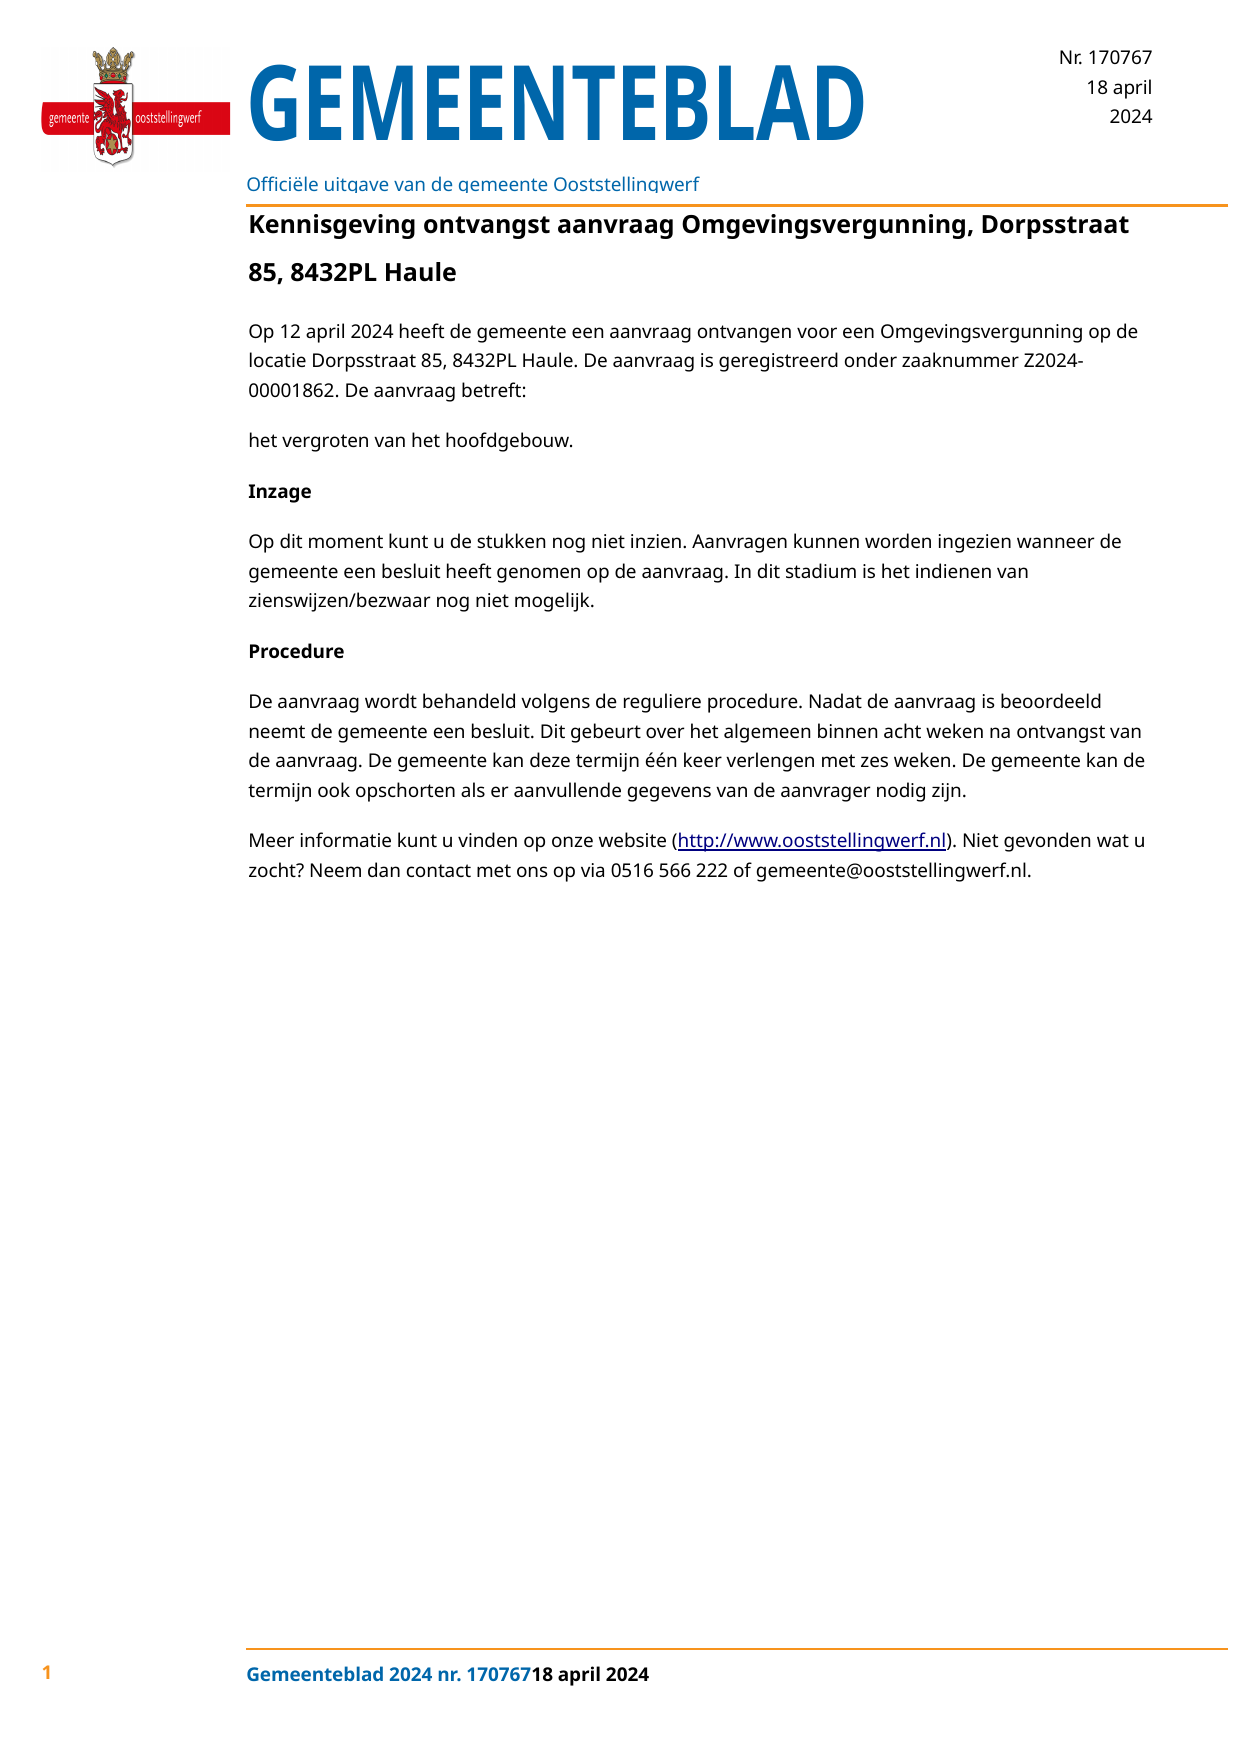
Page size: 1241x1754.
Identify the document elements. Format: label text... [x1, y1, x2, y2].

text Meer informatie kunt u vinden op onze website (http://www.ooststellingwerf.nl). Niet gevonden wat u zocht? Neem dan contact met ons op via 0516 566 222 of gemeente@ooststellingwerf.nl. [248, 827, 1152, 883]
text het vergroten van het hoofdgebouw. [248, 427, 1152, 453]
text Op 12 april 2024 heeft de gemeente een aanvraag ontvangen voor een Omgevingsvergunning op de locatie Dorpsstraat 85, 8432PL Haule. De aanvraag is geregistreerd onder zaaknummer Z2024-00001862. De aanvraag betreft: [248, 318, 1152, 403]
picture [41, 47, 231, 172]
text Op dit moment kunt u de stukken nog niet inzien. Aanvragen kunnen worden ingezien wanneer de gemeente een besluit heeft genomen op de aanvraag. In dit stadium is het indienen van zienswijzen/bezwaar nog niet mogelijk. [248, 528, 1152, 613]
text Kennisgeving ontvangst aanvraag Omgevingsvergunning, Dorpsstraat 85, 8432PL Haule [248, 207, 1152, 288]
text De aanvraag wordt behandeld volgens de reguliere procedure. Nadat de aanvraag is beoordeeld neemt de gemeente een besluit. Dit gebeurt over het algemeen binnen acht weken na ontvangst van de aanvraag. De gemeente kan deze termijn één keer verlengen met zes weken. De gemeente kan de termijn ook opschorten als er aanvullende gegevens van de aanvrager nodig zijn. [248, 688, 1152, 803]
text Procedure [248, 638, 1152, 664]
text Inzage [248, 478, 1152, 504]
